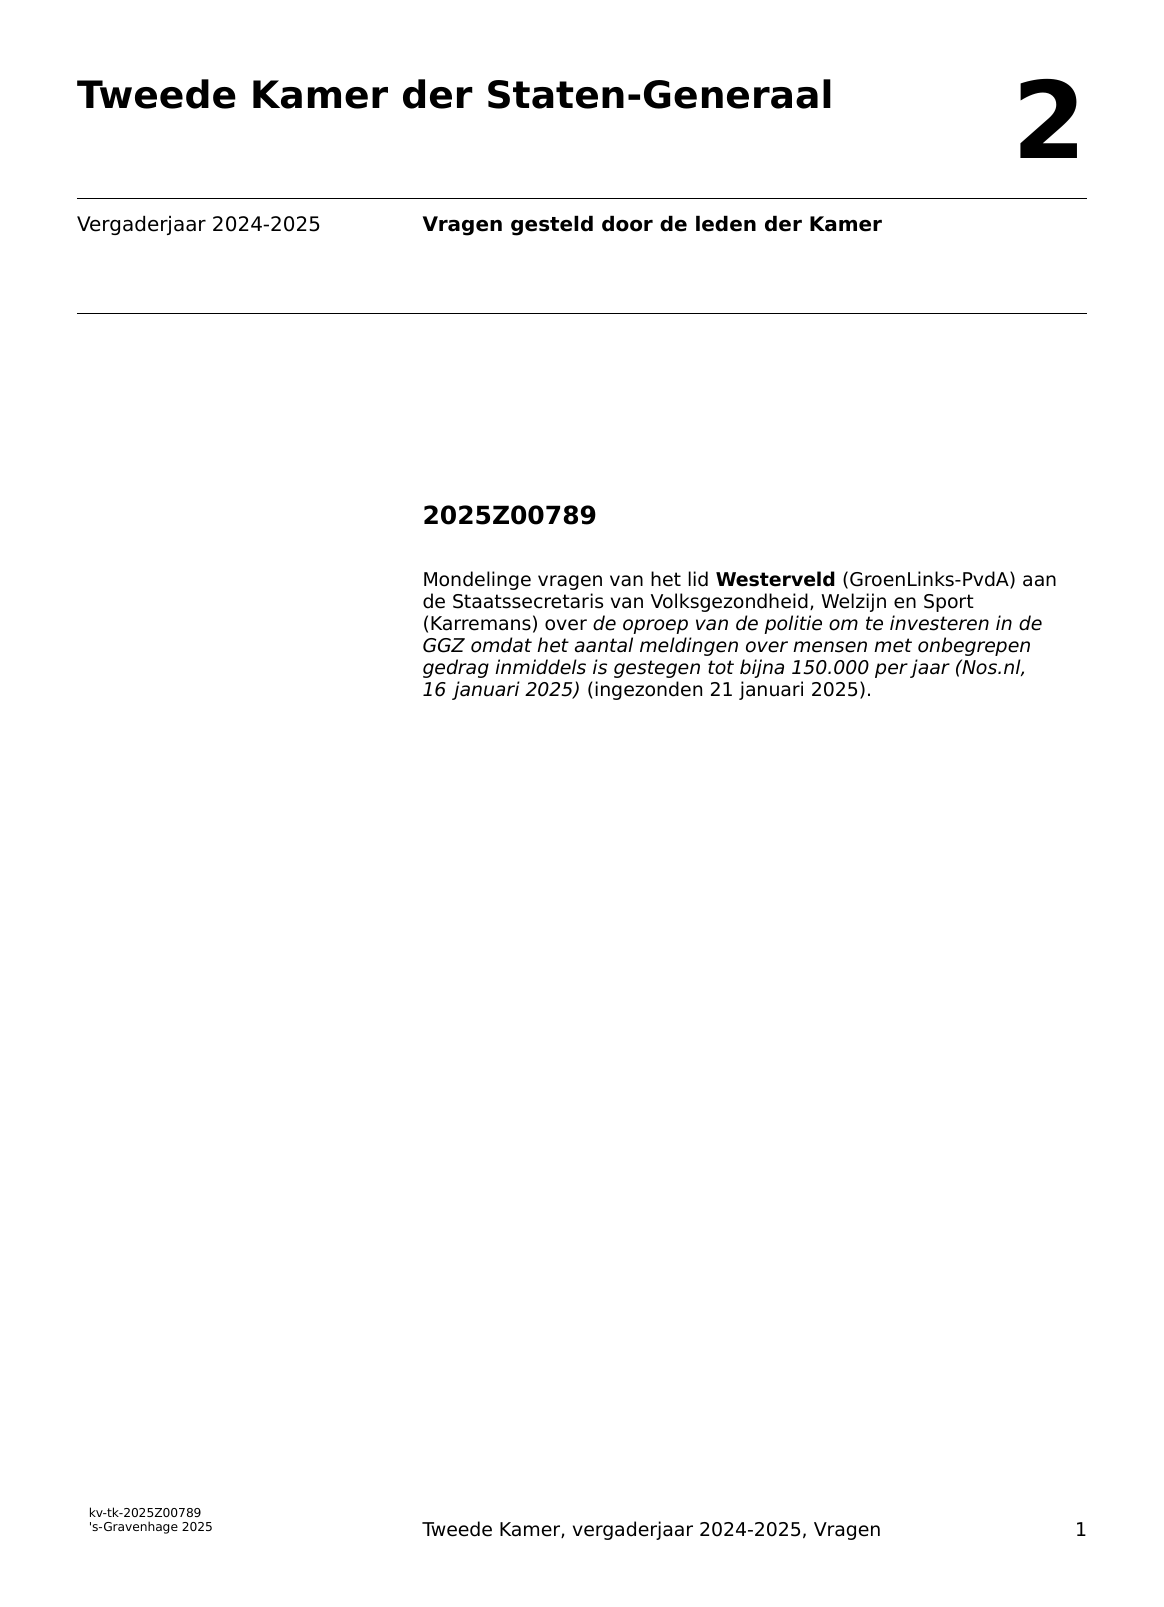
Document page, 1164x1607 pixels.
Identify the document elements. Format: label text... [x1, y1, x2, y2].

table_header Tweede Kamer der Staten-Generaal [77, 59, 886, 198]
table_cell Vragen gesteld door de leden der Kamer [422, 199, 1087, 313]
table_header 2 [886, 59, 1087, 198]
text 's-Gravenhage 2025 [88, 1520, 323, 1534]
table_cell Vergaderjaar 2024-2025 [77, 199, 422, 313]
text kv-tk-2025Z00789 [88, 1506, 323, 1520]
text Mondelinge vragen van het lid Westerveld (GroenLinks-PvdA) aan de Staatssecretaris van Volksgezondheid, Welzijn en Sport (Karremans) over de oproep van de politie om te investeren in de GGZ omdat het aantal meldingen over mensen met onbegrepen gedrag inmiddels is gestegen tot bijna 150.000 per jaar (Nos.nl, 16 januari 2025) (ingezonden 21 januari 2025). [422, 569, 1087, 701]
text 2025Z00789 [422, 501, 1087, 531]
